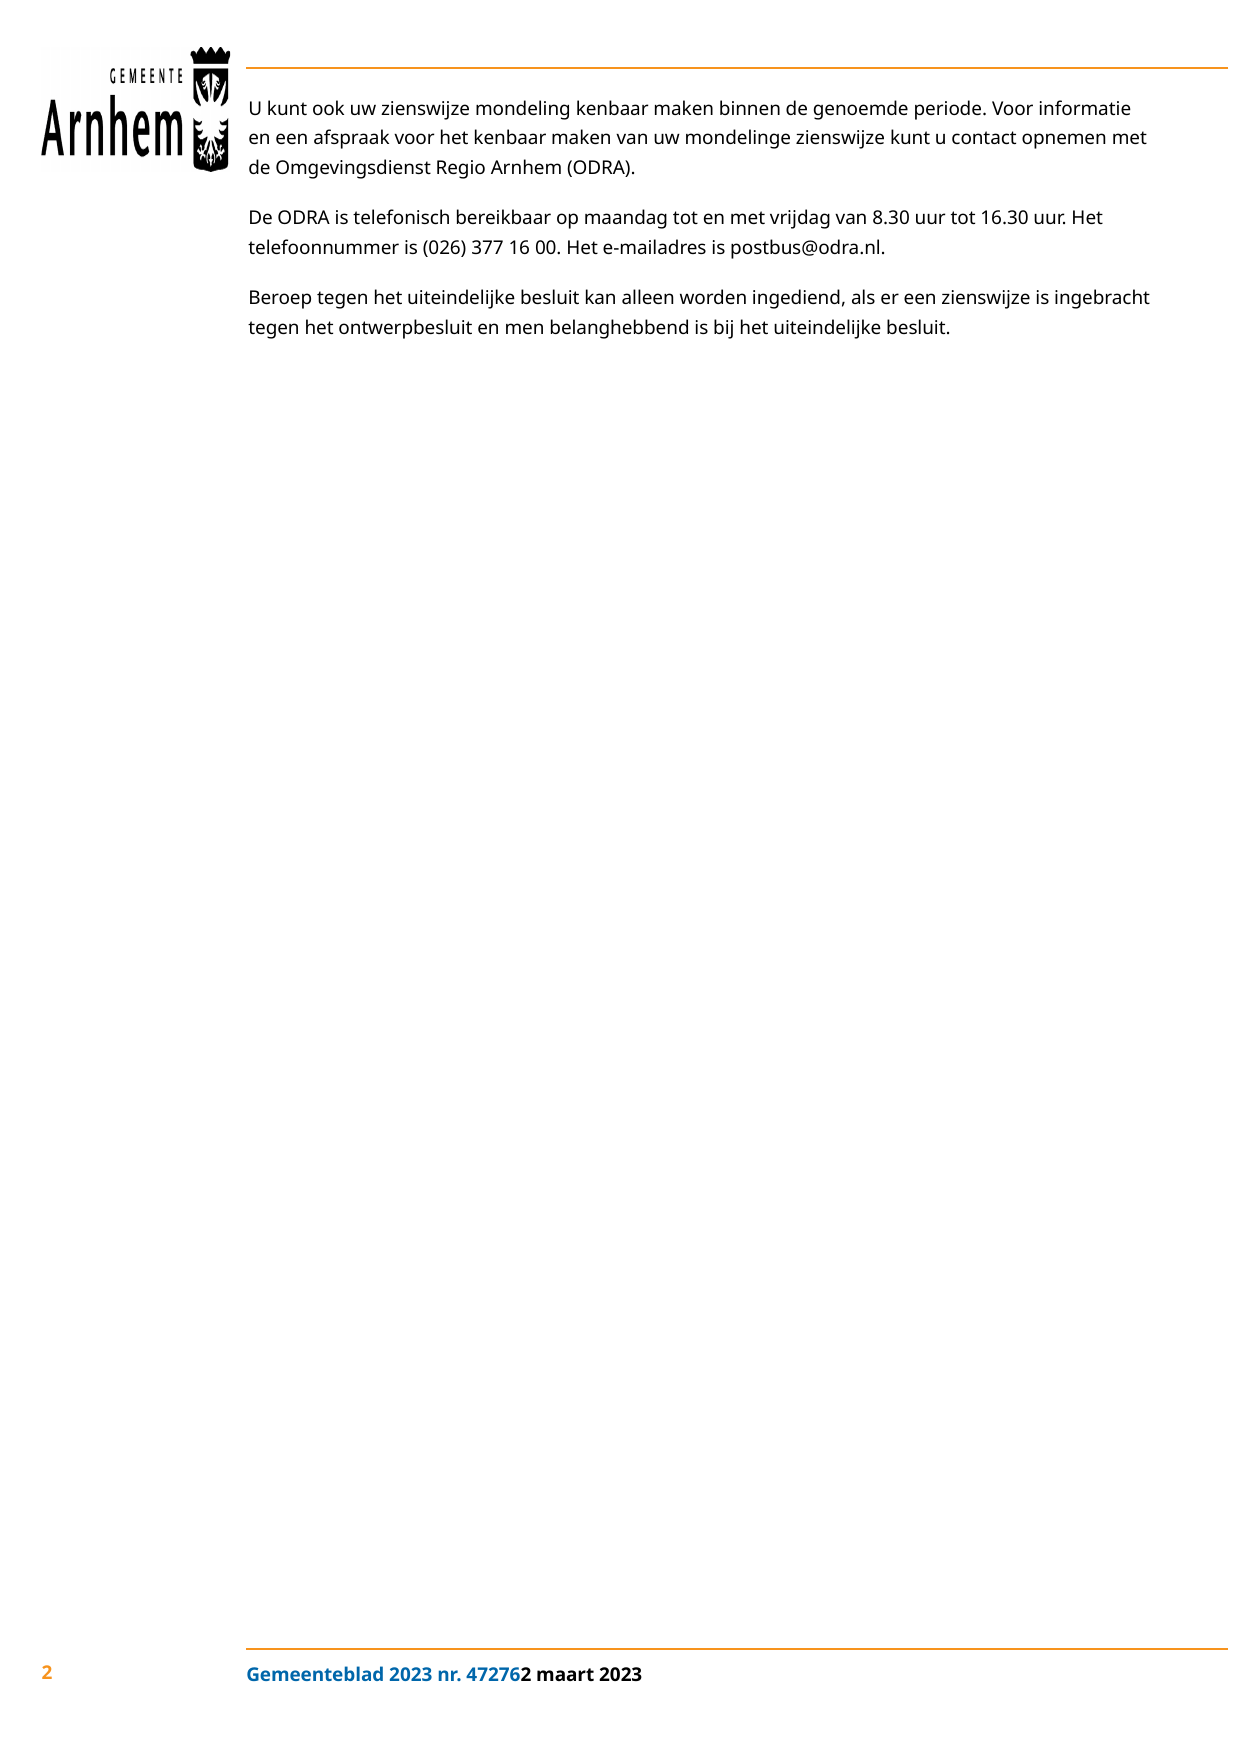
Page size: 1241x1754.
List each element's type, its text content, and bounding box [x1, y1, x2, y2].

picture [41, 47, 231, 172]
text De ODRA is telefonisch bereikbaar op maandag tot en met vrijdag van 8.30 uur tot 16.30 uur. Het telefoonnummer is (026) 377 16 00. Het e-mailadres is postbus@odra.nl. [248, 204, 1152, 260]
text U kunt ook uw zienswijze mondeling kenbaar maken binnen de genoemde periode. Voor informatie en een afspraak voor het kenbaar maken van uw mondelinge zienswijze kunt u contact opnemen met de Omgevingsdienst Regio Arnhem (ODRA). [248, 95, 1152, 180]
text Beroep tegen het uiteindelijke besluit kan alleen worden ingediend, als er een zienswijze is ingebracht tegen het ontwerpbesluit en men belanghebbend is bij het uiteindelijke besluit. [248, 284, 1152, 340]
